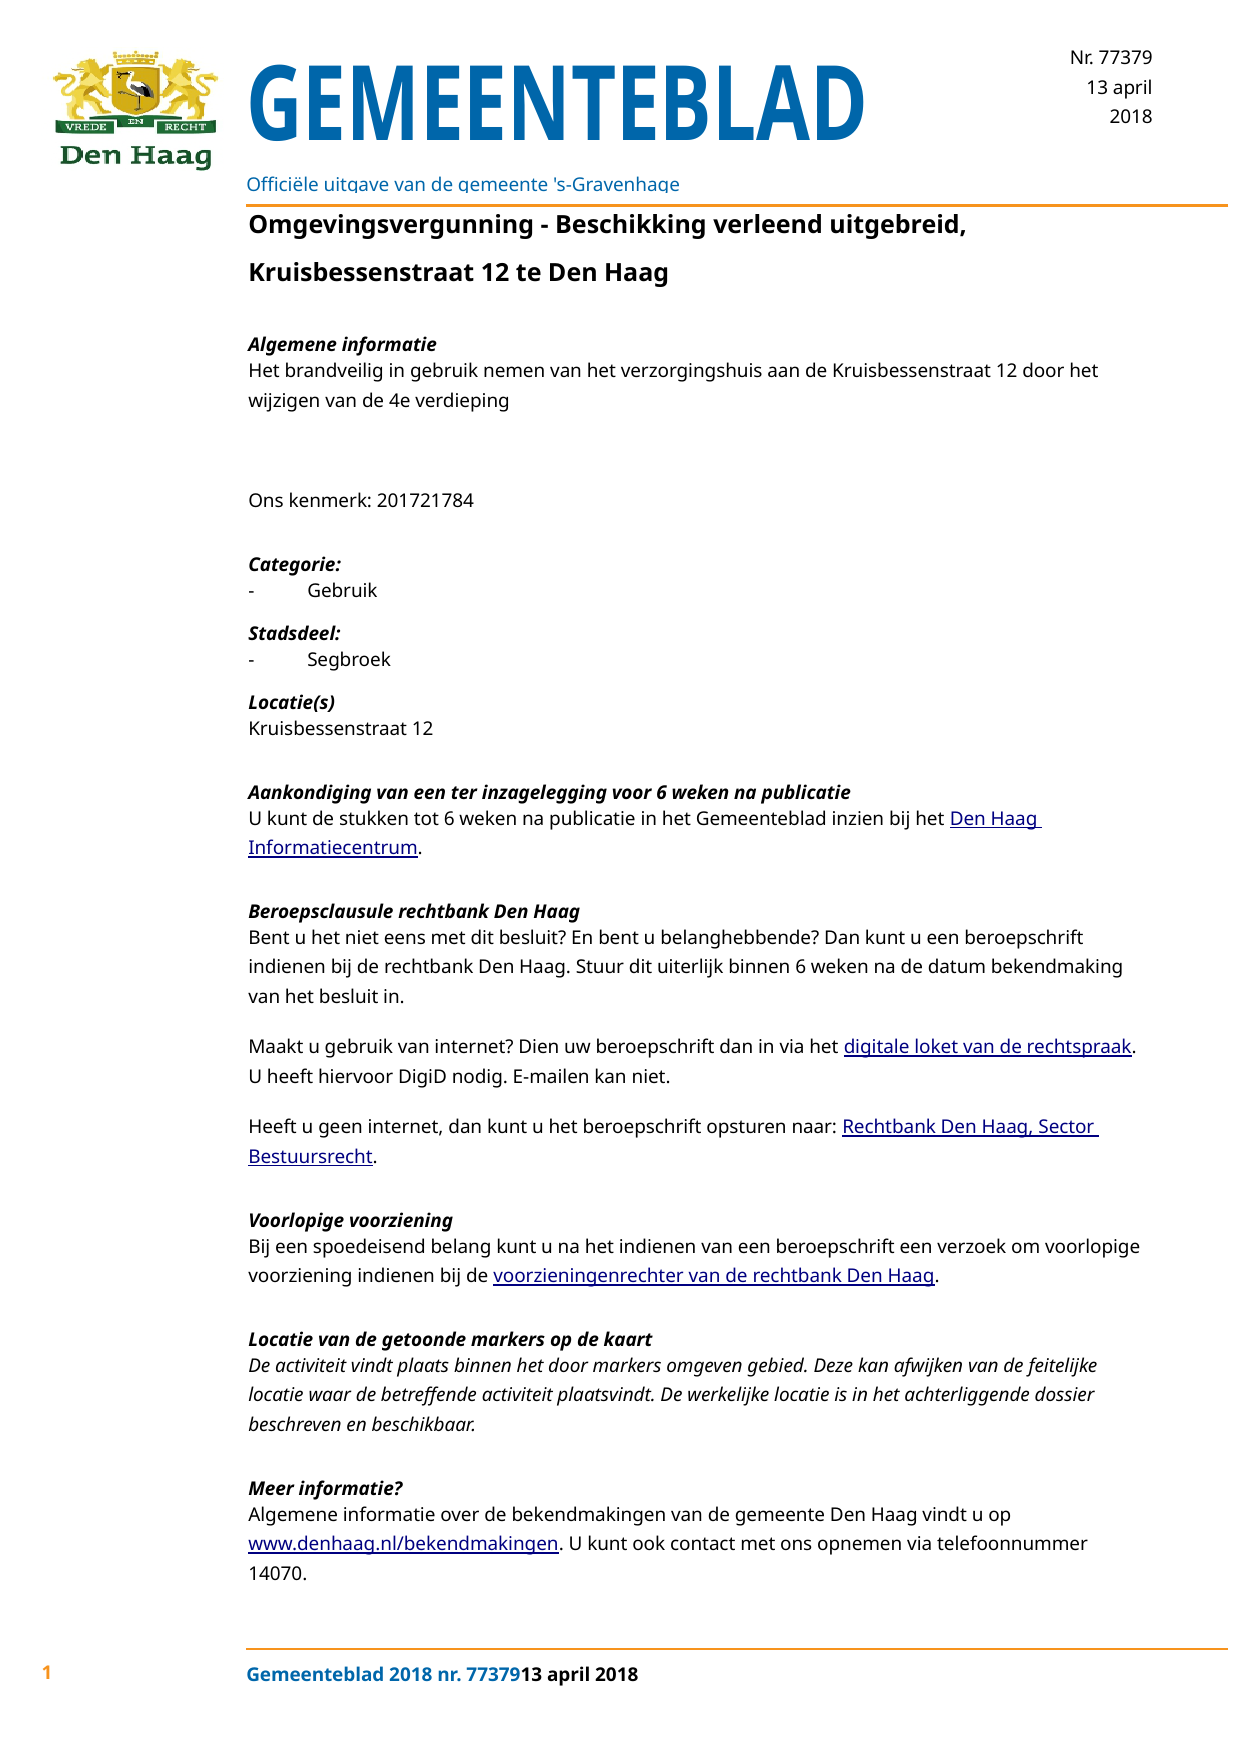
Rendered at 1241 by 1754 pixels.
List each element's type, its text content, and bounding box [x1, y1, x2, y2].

text Algemene informatie [248, 331, 1152, 357]
text Bij een spoedeisend belang kunt u na het indienen van een beroepschrift een verzoek om voorlopige voorziening indienen bij de voorzieningenrechter van de rechtbank Den Haag. [248, 1233, 1152, 1288]
text Heeft u geen internet, dan kunt u het beroepschrift opsturen naar: Rechtbank Den Haag, Sector Bestuursrecht. [248, 1113, 1152, 1169]
text Omgevingsvergunning - Beschikking verleend uitgebreid, Kruisbessenstraat 12 te Den Haag [248, 207, 1152, 288]
list Segbroek [248, 646, 1152, 672]
text Locatie(s) [248, 689, 1152, 715]
text Maakt u gebruik van internet? Dien uw beroepschrift dan in via het digitale loket van de rechtspraak. U heeft hiervoor DigiD nodig. E-mailen kan niet. [248, 1033, 1152, 1089]
text Aankondiging van een ter inzagelegging voor 6 weken na publicatie [248, 779, 1152, 805]
text Stadsdeel: [248, 620, 1152, 646]
text Locatie van de getoonde markers op de kaart [248, 1326, 1152, 1352]
text Kruisbessenstraat 12 [248, 715, 1152, 741]
text Het brandveilig in gebruik nemen van het verzorgingshuis aan de Kruisbessenstraat 12 door het wijzigen van de 4e verdieping [248, 357, 1152, 412]
text Categorie: [248, 552, 1152, 577]
text Algemene informatie over de bekendmakingen van de gemeente Den Haag vindt u op www.denhaag.nl/bekendmakingen. U kunt ook contact met ons opnemen via telefoonnummer 14070. [248, 1501, 1152, 1586]
picture [41, 47, 231, 172]
text Meer informatie? [248, 1475, 1152, 1501]
text Bent u het niet eens met dit besluit? En bent u belanghebbende? Dan kunt u een beroepschrift indienen bij de rechtbank Den Haag. Stuur dit uiterlijk binnen 6 weken na de datum bekendmaking van het besluit in. [248, 924, 1152, 1009]
text U kunt de stukken tot 6 weken na publicatie in het Gemeenteblad inzien bij het Den Haag Informatiecentrum. [248, 805, 1152, 860]
text De activiteit vindt plaats binnen het door markers omgeven gebied. Deze kan afwijken van de feitelijke locatie waar de betreffende activiteit plaatsvindt. De werkelijke locatie is in het achterliggende dossier beschreven en beschikbaar. [248, 1352, 1152, 1437]
list Gebruik [248, 577, 1152, 603]
text Voorlopige voorziening [248, 1207, 1152, 1233]
text Beroepsclausule rechtbank Den Haag [248, 898, 1152, 924]
text Ons kenmerk: 201721784 [248, 488, 1152, 513]
